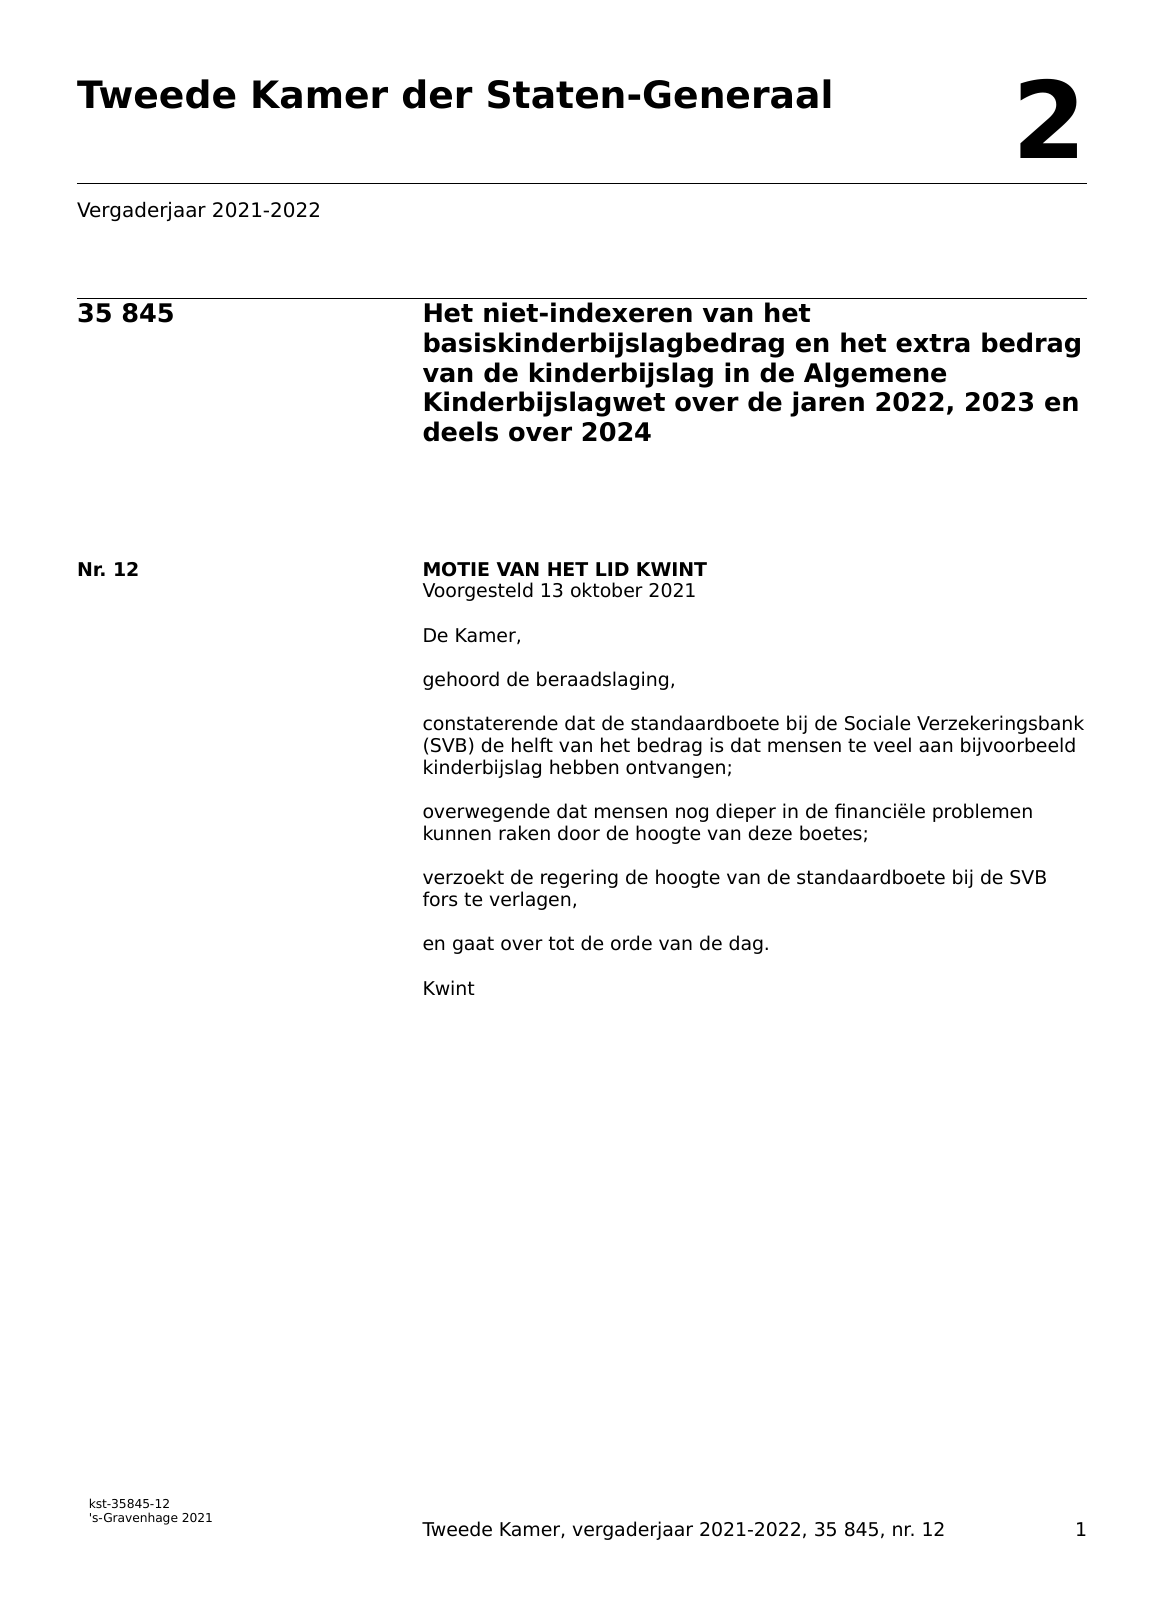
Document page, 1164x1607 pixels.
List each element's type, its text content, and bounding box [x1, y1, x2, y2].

subtitle 35 845 Het niet-indexeren van het basiskinderbijslagbedrag en het extra bedrag van de kinderbijslag in de Algemene Kinderbijslagwet over de jaren 2022, 2023 en deels over 2024 [77, 299, 1087, 447]
text De Kamer, [422, 624, 1087, 647]
text verzoekt de regering de hoogte van de standaardboete bij de SVB fors te verlagen, [422, 867, 1087, 911]
text Voorgesteld 13 oktober 2021 [422, 580, 1087, 602]
text Kwint [422, 977, 1087, 999]
table_header Tweede Kamer der Staten-Generaal [77, 59, 886, 183]
table_cell Vergaderjaar 2021-2022 [77, 184, 1087, 298]
subtitle Nr. 12 MOTIE VAN HET LID KWINT [77, 558, 1087, 580]
text overwegende dat mensen nog dieper in de financiële problemen kunnen raken door de hoogte van deze boetes; [422, 801, 1087, 845]
table_header 2 [886, 59, 1087, 183]
text kst-35845-12 [88, 1497, 323, 1511]
text gehoord de beraadslaging, [422, 669, 1087, 691]
text constaterende dat de standaardboete bij de Sociale Verzekeringsbank (SVB) de helft van het bedrag is dat mensen te veel aan bijvoorbeeld kinderbijslag hebben ontvangen; [422, 713, 1087, 779]
text 's-Gravenhage 2021 [88, 1511, 323, 1525]
text en gaat over tot de orde van de dag. [422, 933, 1087, 955]
